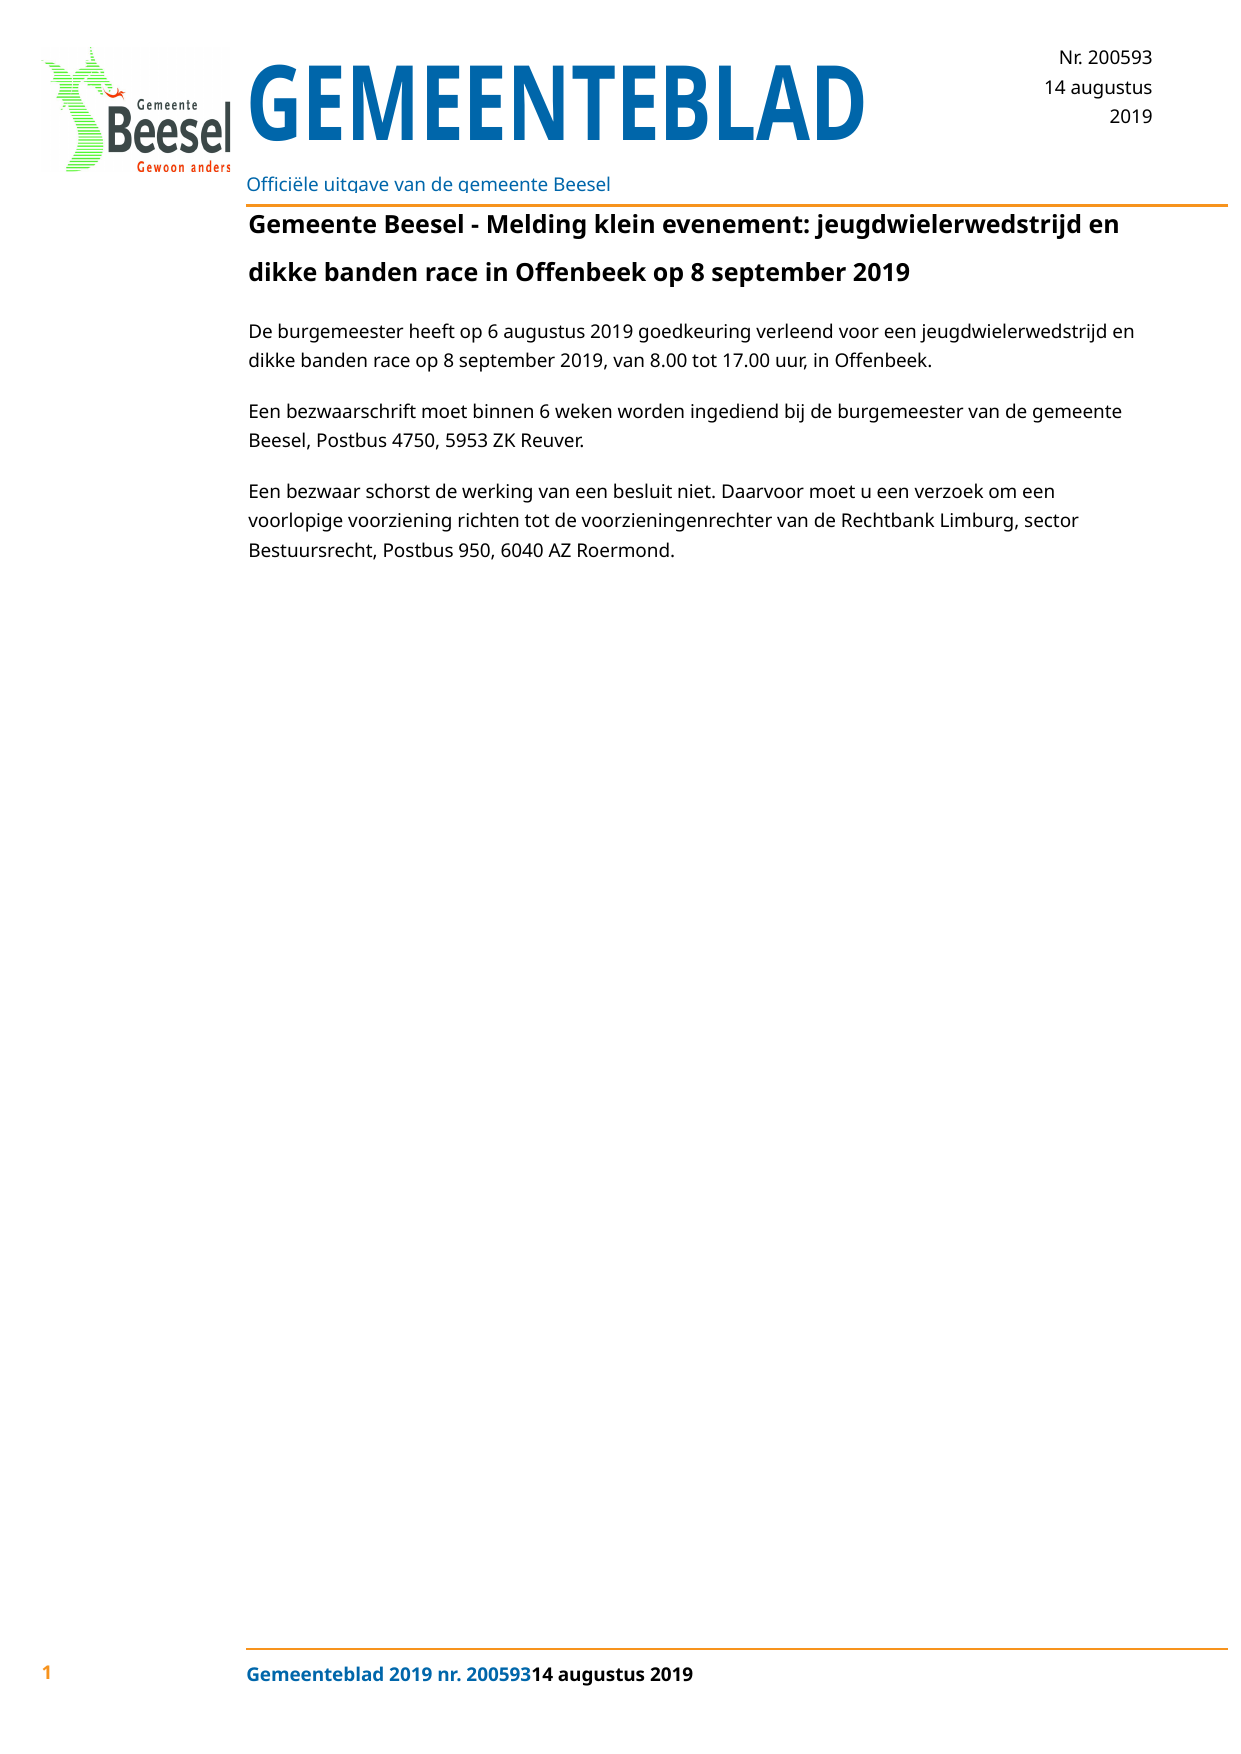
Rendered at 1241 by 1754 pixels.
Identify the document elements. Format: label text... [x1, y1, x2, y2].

picture [41, 47, 231, 172]
text Gemeente Beesel - Melding klein evenement: jeugdwielerwedstrijd en dikke banden race in Offenbeek op 8 september 2019 [248, 207, 1152, 288]
text Een bezwaar schorst de werking van een besluit niet. Daarvoor moet u een verzoek om een voorlopige voorziening richten tot de voorzieningenrechter van de Rechtbank Limburg, sector Bestuursrecht, Postbus 950, 6040 AZ Roermond. [248, 478, 1152, 563]
text Een bezwaarschrift moet binnen 6 weken worden ingediend bij de burgemeester van de gemeente Beesel, Postbus 4750, 5953 ZK Reuver. [248, 398, 1152, 453]
text De burgemeester heeft op 6 augustus 2019 goedkeuring verleend voor een jeugdwielerwedstrijd en dikke banden race op 8 september 2019, van 8.00 tot 17.00 uur, in Offenbeek. [248, 318, 1152, 373]
